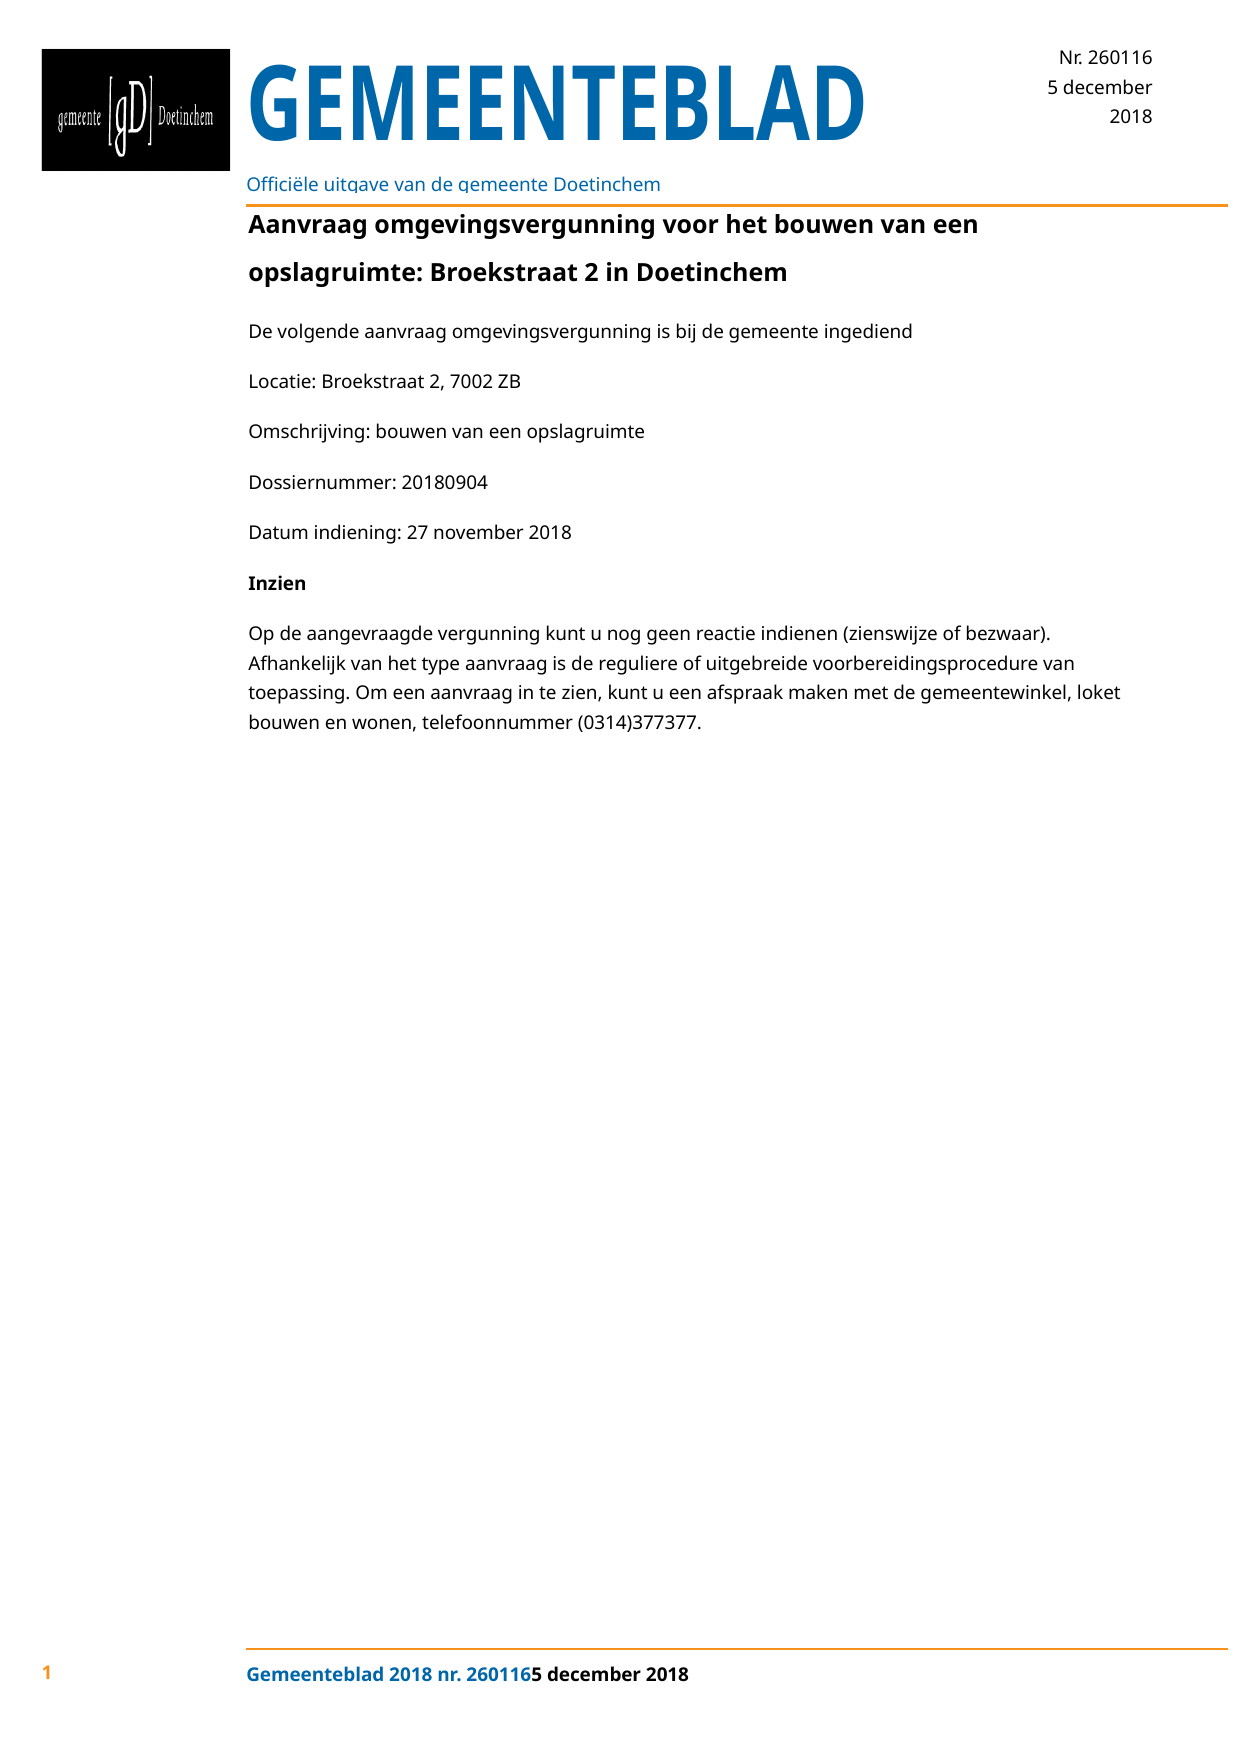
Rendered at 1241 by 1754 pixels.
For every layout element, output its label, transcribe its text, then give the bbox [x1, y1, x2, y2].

text Locatie: Broekstraat 2, 7002 ZB [248, 368, 1152, 394]
text Inzien [248, 570, 1152, 596]
text Aanvraag omgevingsvergunning voor het bouwen van een opslagruimte: Broekstraat 2 in Doetinchem [248, 207, 1152, 288]
text Dossiernummer: 20180904 [248, 469, 1152, 495]
text Omschrijving: bouwen van een opslagruimte [248, 419, 1152, 444]
text De volgende aanvraag omgevingsvergunning is bij de gemeente ingediend [248, 318, 1152, 344]
text Op de aangevraagde vergunning kunt u nog geen reactie indienen (zienswijze of bezwaar). Afhankelijk van het type aanvraag is de reguliere of uitgebreide voorbereidingsprocedure van toepassing. Om een aanvraag in te zien, kunt u een afspraak maken met de gemeentewinkel, loket bouwen en wonen, telefoonnummer (0314)377377. [248, 620, 1152, 735]
text Datum indiening: 27 november 2018 [248, 519, 1152, 545]
picture [41, 47, 231, 172]
